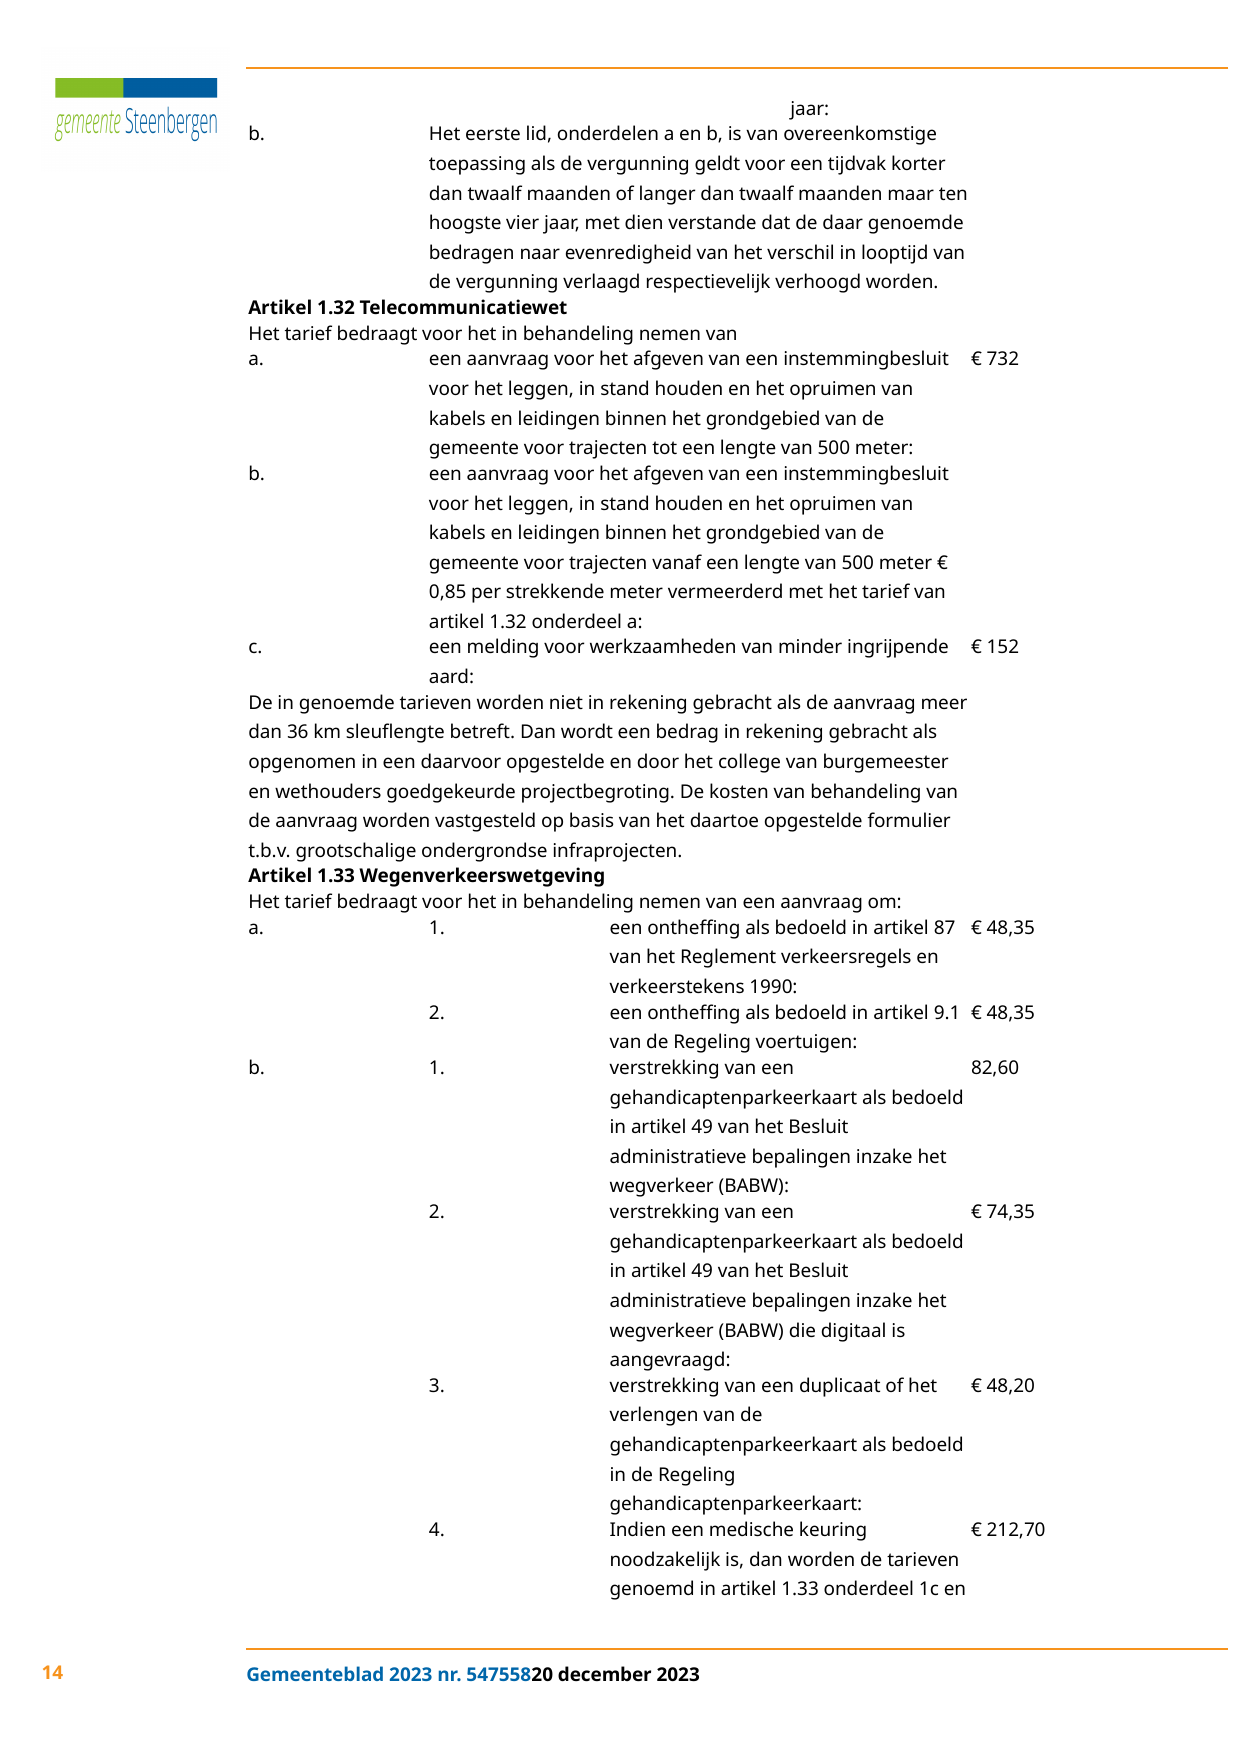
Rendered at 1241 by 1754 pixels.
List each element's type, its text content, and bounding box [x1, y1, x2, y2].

table_cell Artikel 1.32 Telecommunicatiewet [248, 294, 971, 320]
table_cell De in genoemde tarieven worden niet in rekening gebracht als de aanvraag meer dan 36 km sleuflengte betreft. Dan wordt een bedrag in rekening gebracht als opgenomen in een daarvoor opgestelde en door het college van burgemeester en wethouders goedgekeurde projectbegroting. De kosten van behandeling van de aanvraag worden vastgesteld op basis van het daartoe opgestelde formulier t.b.v. grootschalige ondergrondse infraprojecten. [248, 689, 971, 863]
table_cell c. [248, 634, 429, 689]
table_cell € 152 [971, 634, 1152, 689]
table_cell [248, 1372, 429, 1516]
table_cell [248, 95, 429, 121]
table_cell 1. [429, 1054, 609, 1198]
table_cell [971, 121, 1152, 294]
table_cell 3. [429, 1372, 609, 1516]
table_cell [248, 999, 429, 1054]
table_cell [971, 294, 1152, 320]
table_cell [971, 460, 1152, 634]
table_cell [248, 1516, 429, 1601]
table_cell [971, 320, 1152, 346]
table_cell € 74,35 [971, 1199, 1152, 1372]
table_cell € 48,35 [971, 914, 1152, 999]
table_cell 4. [429, 1516, 609, 1601]
table_cell [971, 95, 1152, 121]
table_cell € 48,20 [971, 1372, 1152, 1516]
table_cell Het tarief bedraagt voor het in behandeling nemen van [248, 320, 971, 346]
table_cell a. [248, 346, 429, 460]
table_cell 2. [429, 1199, 609, 1372]
table_cell een aanvraag voor het afgeven van een instemmingbesluit voor het leggen, in stand houden en het opruimen van kabels en leidingen binnen het grondgebied van de gemeente voor trajecten vanaf een lengte van 500 meter € 0,85 per strekkende meter vermeerderd met het tarief van artikel 1.32 onderdeel a: [429, 460, 971, 634]
table_cell [971, 863, 1152, 888]
table_cell 1. [429, 914, 609, 999]
table_cell verstrekking van een duplicaat of het verlengen van de gehandicaptenparkeerkaart als bedoeld in de Regeling gehandicaptenparkeerkaart: [609, 1372, 971, 1516]
table_cell Het eerste lid, onderdelen a en b, is van overeenkomstige toepassing als de vergunning geldt voor een tijdvak korter dan twaalf maanden of langer dan twaalf maanden maar ten hoogste vier jaar, met dien verstande dat de daar genoemde bedragen naar evenredigheid van het verschil in looptijd van de vergunning verlaagd respectievelijk verhoogd worden. [429, 121, 971, 294]
table_cell verstrekking van een gehandicaptenparkeerkaart als bedoeld in artikel 49 van het Besluit administratieve bepalingen inzake het wegverkeer (BABW): [609, 1054, 971, 1198]
table_cell € 48,35 [971, 999, 1152, 1054]
table_cell [248, 1199, 429, 1372]
table_cell 82,60 [971, 1054, 1152, 1198]
table_cell verstrekking van een gehandicaptenparkeerkaart als bedoeld in artikel 49 van het Besluit administratieve bepalingen inzake het wegverkeer (BABW) die digitaal is aangevraagd: [609, 1199, 971, 1372]
table_cell b. [248, 1054, 429, 1198]
table_cell [971, 689, 1152, 863]
table_cell Indien een medische keuring noodzakelijk is, dan worden de tarieven genoemd in artikel 1.33 onderdeel 1c en [609, 1516, 971, 1601]
table_cell een aanvraag voor het afgeven van een instemmingbesluit voor het leggen, in stand houden en het opruimen van kabels en leidingen binnen het grondgebied van de gemeente voor trajecten tot een lengte van 500 meter: [429, 346, 971, 460]
table_cell € 732 [971, 346, 1152, 460]
table_cell [429, 95, 790, 121]
table_cell b. [248, 460, 429, 634]
picture [41, 47, 231, 172]
table_cell [971, 889, 1152, 914]
table_cell b. [248, 121, 429, 294]
table_cell een ontheffing als bedoeld in artikel 87 van het Reglement verkeersregels en verkeerstekens 1990: [609, 914, 971, 999]
table_cell jaar: [790, 95, 971, 121]
table_cell 2. [429, 999, 609, 1054]
table_cell Het tarief bedraagt voor het in behandeling nemen van een aanvraag om: [248, 889, 971, 914]
table_cell € 212,70 [971, 1516, 1152, 1601]
table_cell a. [248, 914, 429, 999]
table_cell een ontheffing als bedoeld in artikel 9.1 van de Regeling voertuigen: [609, 999, 971, 1054]
table_cell een melding voor werkzaamheden van minder ingrijpende aard: [429, 634, 971, 689]
table_cell Artikel 1.33 Wegenverkeerswetgeving [248, 863, 971, 888]
